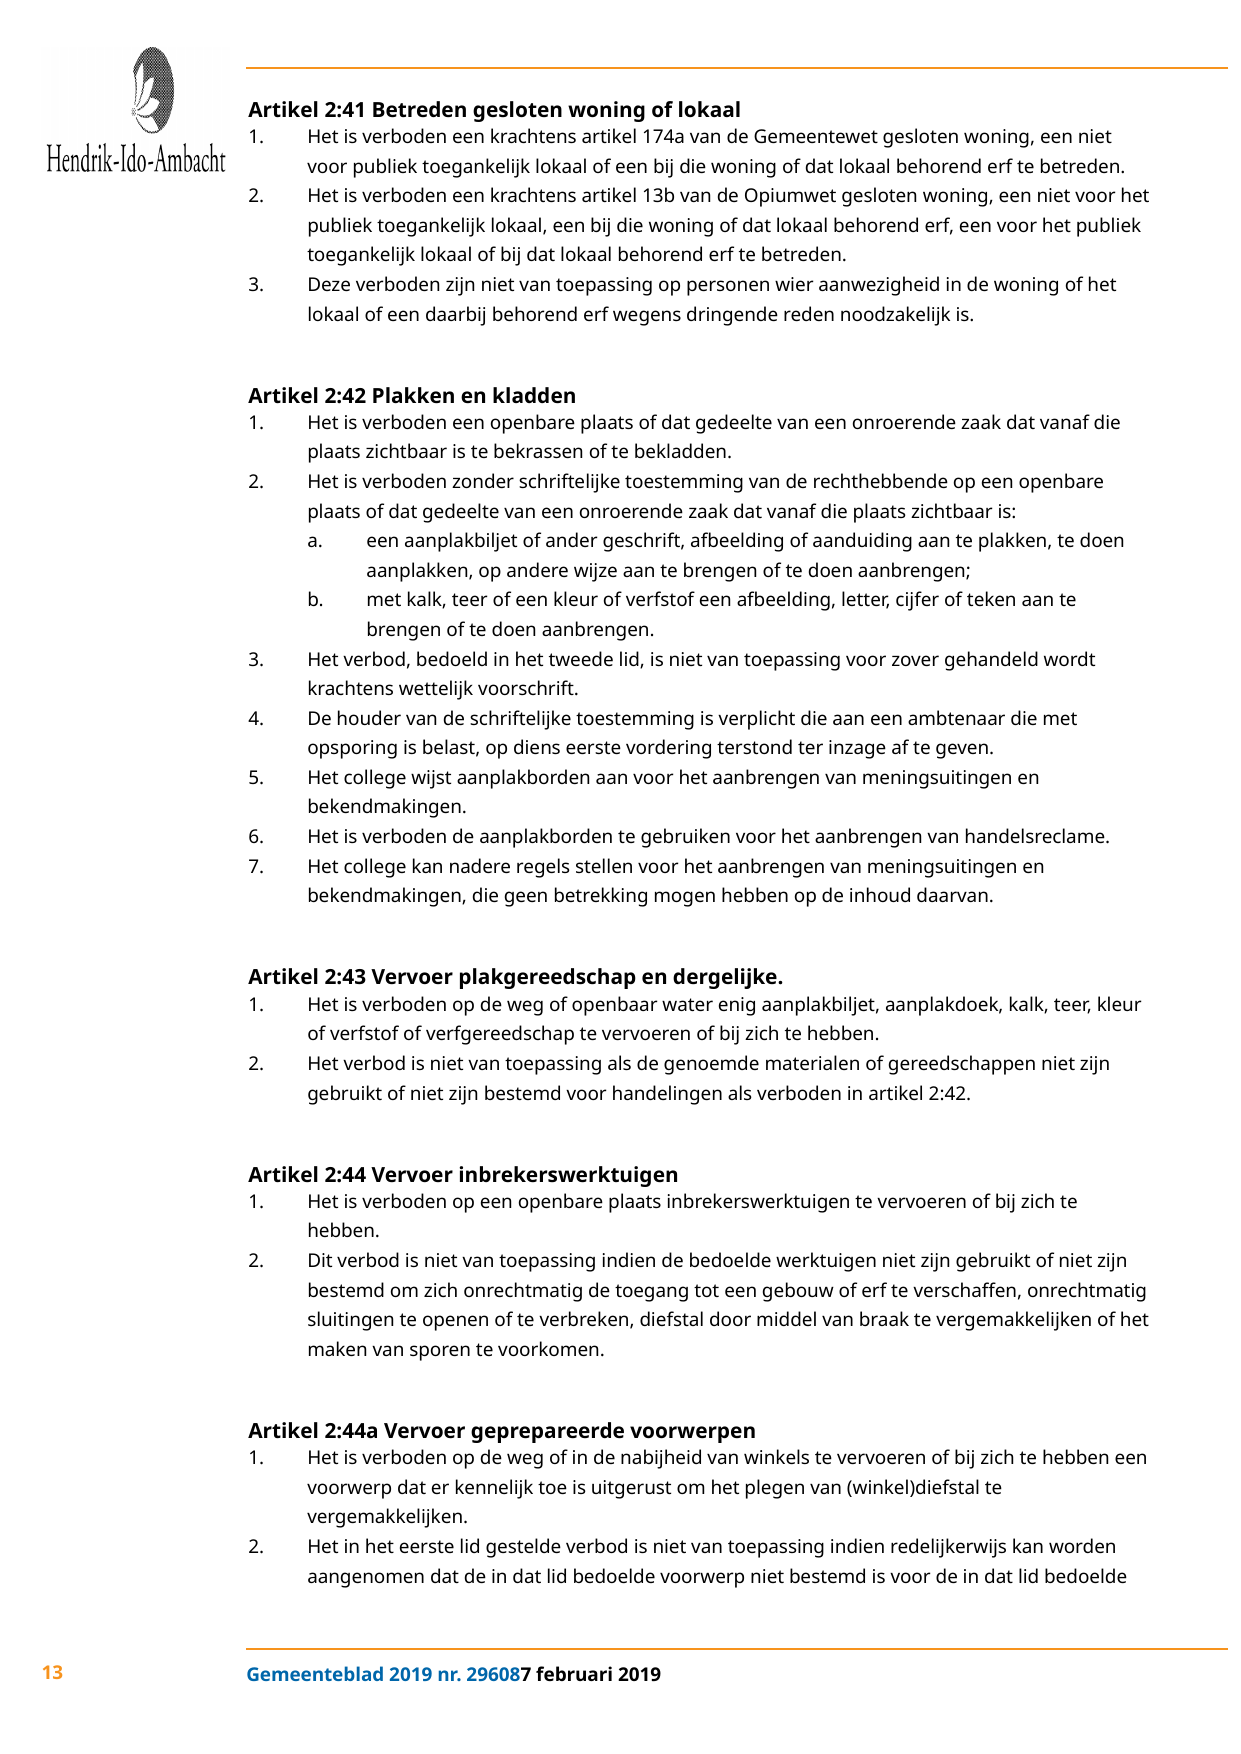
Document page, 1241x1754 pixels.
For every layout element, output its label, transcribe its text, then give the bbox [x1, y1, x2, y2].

list Het in het eerste lid gestelde verbod is niet van toepassing indien redelijkerwijs kan worden aangenomen dat de in dat lid bedoelde voorwerp niet bestemd is voor de in dat lid bedoelde [248, 1533, 1152, 1588]
text Artikel 2:41 Betreden gesloten woning of lokaal [248, 95, 1152, 123]
list Het is verboden op een openbare plaats inbrekerswerktuigen te vervoeren of bij zich te hebben. [248, 1188, 1152, 1243]
list Het is verboden zonder schriftelijke toestemming van de rechthebbende op een openbare plaats of dat gedeelte van een onroerende zaak dat vanaf die plaats zichtbaar is: [248, 468, 1152, 524]
text Artikel 2:43 Vervoer plakgereedschap en dergelijke. [248, 962, 1152, 991]
list Het is verboden op de weg of openbaar water enig aanplakbiljet, aanplakdoek, kalk, teer, kleur of verfstof of verfgereedschap te vervoeren of bij zich te hebben. [248, 991, 1152, 1046]
text Artikel 2:42 Plakken en kladden [248, 381, 1152, 409]
list Deze verboden zijn niet van toepassing op personen wier aanwezigheid in de woning of het lokaal of een daarbij behorend erf wegens dringende reden noodzakelijk is. [248, 271, 1152, 326]
list Het college wijst aanplakborden aan voor het aanbrengen van meningsuitingen en bekendmakingen. [248, 764, 1152, 819]
list Dit verbod is niet van toepassing indien de bedoelde werktuigen niet zijn gebruikt of niet zijn bestemd om zich onrechtmatig de toegang tot een gebouw of erf te verschaffen, onrechtmatig sluitingen te openen of te verbreken, diefstal door middel van braak te vergemakkelijken of het maken van sporen te voorkomen. [248, 1247, 1152, 1362]
list een aanplakbiljet of ander geschrift, afbeelding of aanduiding aan te plakken, te doen aanplakken, op andere wijze aan te brengen of te doen aanbrengen; [307, 527, 1152, 583]
list Het is verboden een krachtens artikel 13b van de Opiumwet gesloten woning, een niet voor het publiek toegankelijk lokaal, een bij die woning of dat lokaal behorend erf, een voor het publiek toegankelijk lokaal of bij dat lokaal behorend erf te betreden. [248, 182, 1152, 267]
list De houder van de schriftelijke toestemming is verplicht die aan een ambtenaar die met opsporing is belast, op diens eerste vordering terstond ter inzage af te geven. [248, 705, 1152, 760]
list Het college kan nadere regels stellen voor het aanbrengen van meningsuitingen en bekendmakingen, die geen betrekking mogen hebben op de inhoud daarvan. [248, 853, 1152, 908]
list Het is verboden een openbare plaats of dat gedeelte van een onroerende zaak dat vanaf die plaats zichtbaar is te bekrassen of te bekladden. [248, 409, 1152, 464]
list Het is verboden een krachtens artikel 174a van de Gemeentewet gesloten woning, een niet voor publiek toegankelijk lokaal of een bij die woning of dat lokaal behorend erf te betreden. [248, 123, 1152, 178]
list Het verbod, bedoeld in het tweede lid, is niet van toepassing voor zover gehandeld wordt krachtens wettelijk voorschrift. [248, 646, 1152, 701]
picture [41, 47, 231, 172]
list Het is verboden de aanplakborden te gebruiken voor het aanbrengen van handelsreclame. [248, 823, 1152, 849]
list Het verbod is niet van toepassing als de genoemde materialen of gereedschappen niet zijn gebruikt of niet zijn bestemd voor handelingen als verboden in artikel 2:42. [248, 1050, 1152, 1105]
text Artikel 2:44 Vervoer inbrekerswerktuigen [248, 1160, 1152, 1188]
text Artikel 2:44a Vervoer geprepareerde voorwerpen [248, 1416, 1152, 1444]
list met kalk, teer of een kleur of verfstof een afbeelding, letter, cijfer of teken aan te brengen of te doen aanbrengen. [307, 587, 1152, 642]
list Het is verboden op de weg of in de nabijheid van winkels te vervoeren of bij zich te hebben een voorwerp dat er kennelijk toe is uitgerust om het plegen van (winkel)diefstal te vergemakkelijken. [248, 1444, 1152, 1529]
